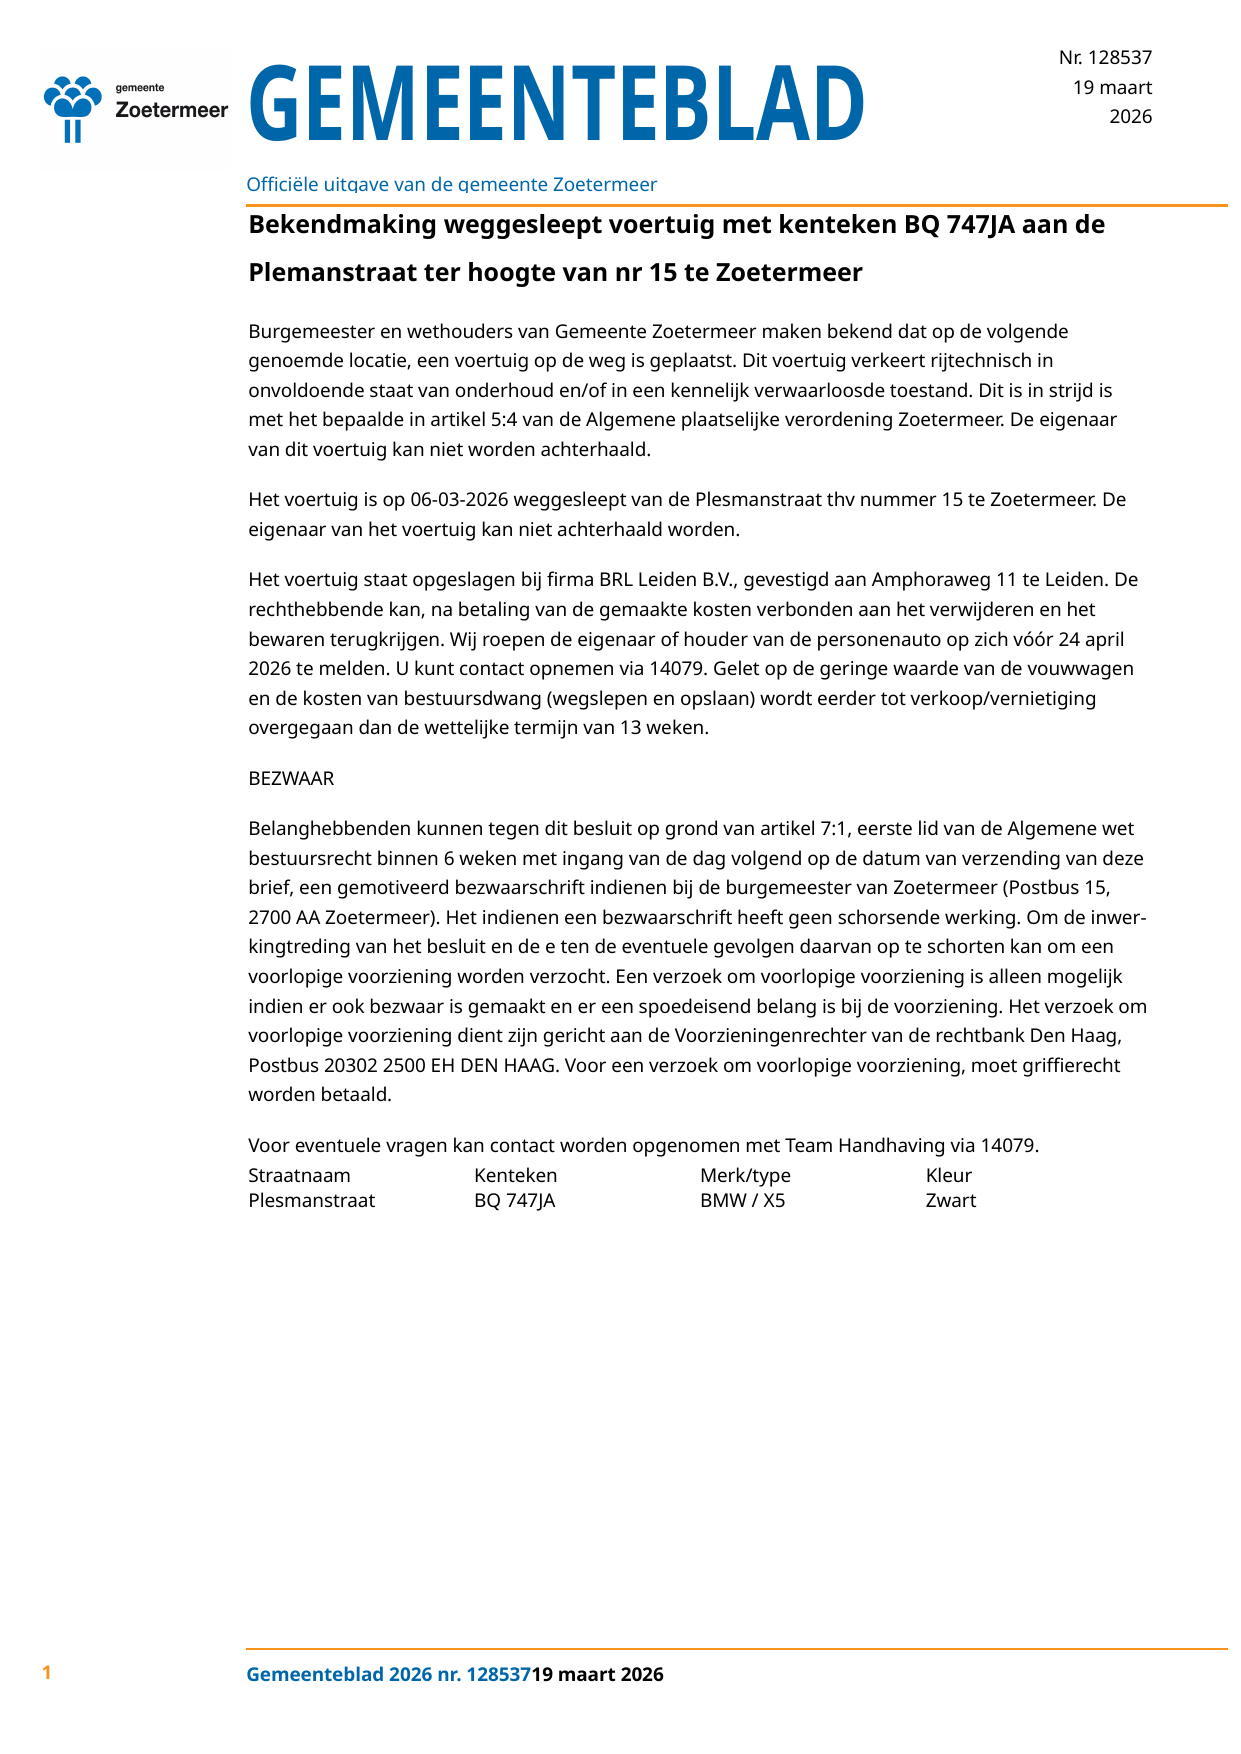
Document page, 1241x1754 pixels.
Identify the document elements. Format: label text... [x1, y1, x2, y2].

text Bekendmaking weggesleept voertuig met kenteken BQ 747JA aan de Plemanstraat ter hoogte van nr 15 te Zoetermeer [248, 207, 1152, 288]
table_header Straatnaam [248, 1162, 474, 1187]
table_cell BQ 747JA [474, 1188, 700, 1213]
text Belanghebbenden kunnen tegen dit besluit op grond van artikel 7:1, eerste lid van de Algemene wet bestuursrecht binnen 6 weken met ingang van de dag volgend op de datum van verzending van deze brief, een gemotiveerd bezwaarschrift indienen bij de burgemeester van Zoetermeer (Postbus 15, 2700 AA Zoetermeer). Het indienen een bezwaarschrift heeft geen schorsende werking. Om de inwer- kingtreding van het besluit en de e ten de eventuele gevolgen daarvan op te schorten kan om een voorlopige voorziening worden verzocht. Een verzoek om voorlopige voorziening is alleen mogelijk indien er ook bezwaar is gemaakt en er een spoedeisend belang is bij de voorziening. Het verzoek om voorlopige voorziening dient zijn gericht aan de Voorzieningenrechter van de rechtbank Den Haag, Postbus 20302 2500 EH DEN HAAG. Voor een verzoek om voorlopige voorziening, moet griffierecht worden betaald. [248, 815, 1152, 1107]
table_cell BMW / X5 [700, 1188, 926, 1213]
text Het voertuig staat opgeslagen bij firma BRL Leiden B.V., gevestigd aan Amphoraweg 11 te Leiden. De rechthebbende kan, na betaling van de gemaakte kosten verbonden aan het verwijderen en het bewaren terugkrijgen. Wij roepen de eigenaar of houder van de personenauto op zich vóór 24 april 2026 te melden. U kunt contact opnemen via 14079. Gelet op de geringe waarde van de vouwwagen en de kosten van bestuursdwang (wegslepen en opslaan) wordt eerder tot verkoop/vernietiging overgegaan dan de wettelijke termijn van 13 weken. [248, 567, 1152, 740]
text Het voertuig is op 06-03-2026 weggesleept van de Plesmanstraat thv nummer 15 te Zoetermeer. De eigenaar van het voertuig kan niet achterhaald worden. [248, 487, 1152, 542]
table_header Merk/type [700, 1162, 926, 1187]
text Voor eventuele vragen kan contact worden opgenomen met Team Handhaving via 14079. [248, 1132, 1152, 1158]
table_header Kenteken [474, 1162, 700, 1187]
table_cell Plesmanstraat [248, 1188, 474, 1213]
text Burgemeester en wethouders van Gemeente Zoetermeer maken bekend dat op de volgende genoemde locatie, een voertuig op de weg is geplaatst. Dit voertuig verkeert rijtechnisch in onvoldoende staat van onderhoud en/of in een kennelijk verwaarloosde toestand. Dit is in strijd is met het bepaalde in artikel 5:4 van de Algemene plaatselijke verordening Zoetermeer. De eigenaar van dit voertuig kan niet worden achterhaald. [248, 318, 1152, 462]
table_cell Zwart [926, 1188, 1152, 1213]
picture [41, 47, 231, 172]
text BEZWAAR [248, 765, 1152, 791]
table_header Kleur [926, 1162, 1152, 1187]
